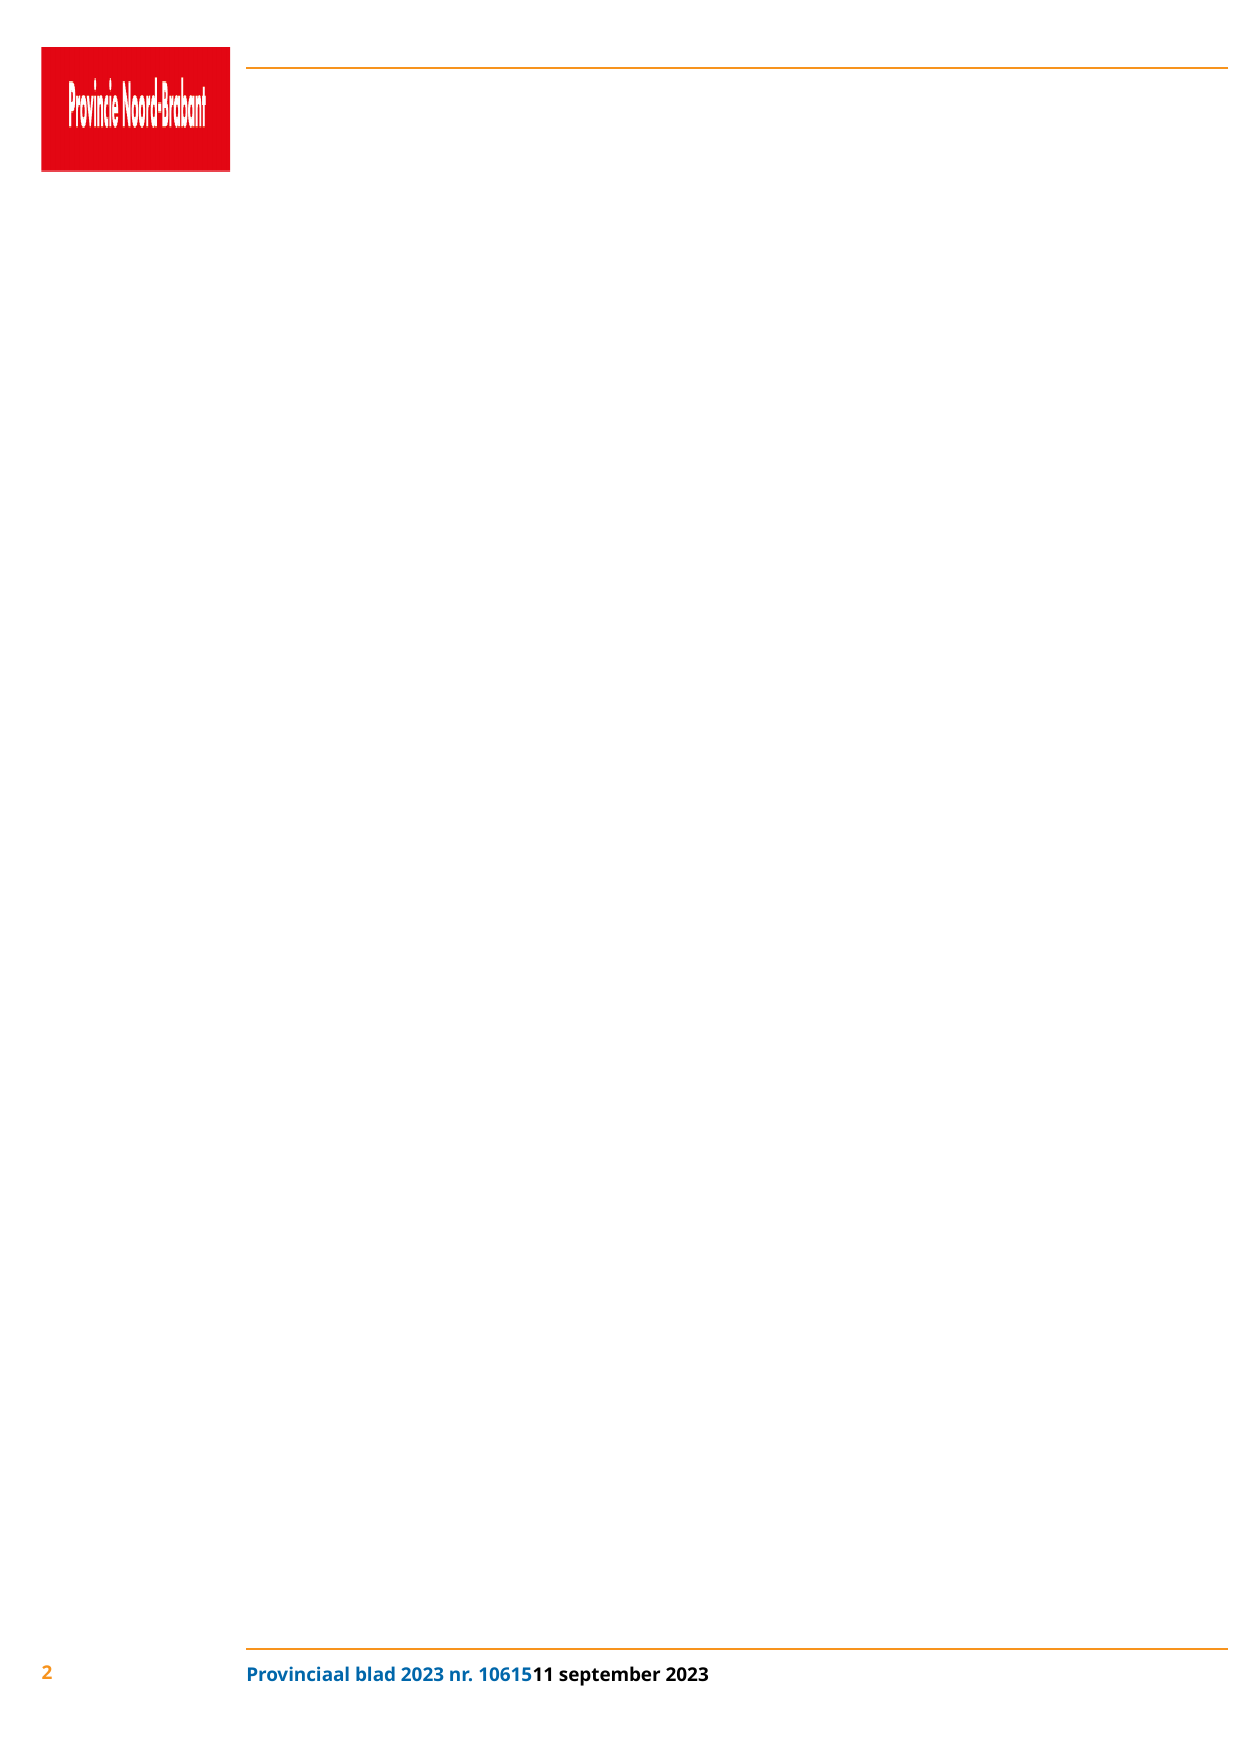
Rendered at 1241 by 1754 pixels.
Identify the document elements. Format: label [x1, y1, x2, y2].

picture [41, 47, 231, 172]
